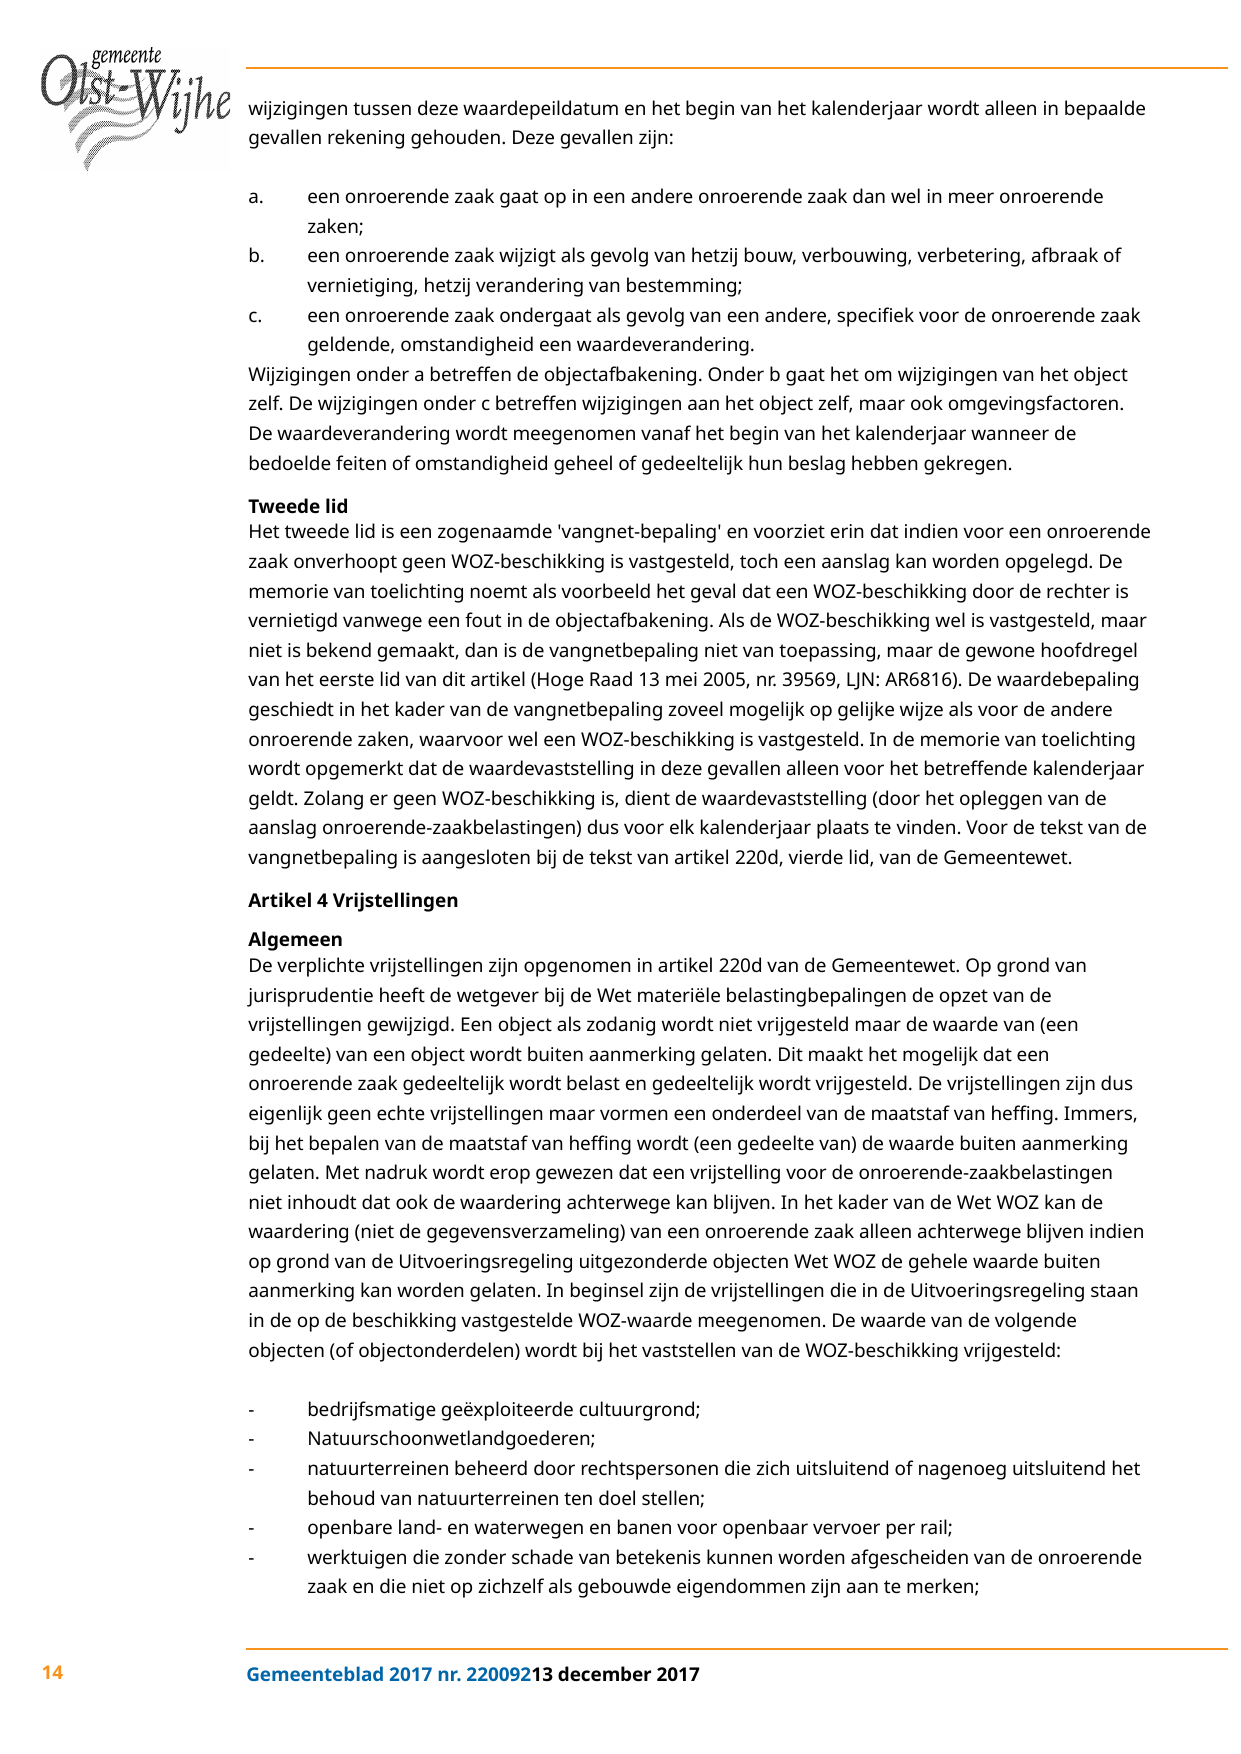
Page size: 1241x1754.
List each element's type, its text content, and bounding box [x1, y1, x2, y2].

text Het tweede lid is een zogenaamde 'vangnet-bepaling' en voorziet erin dat indien voor een onroerende zaak onverhoopt geen WOZ-beschikking is vastgesteld, toch een aanslag kan worden opgelegd. De memorie van toelichting noemt als voorbeeld het geval dat een WOZ-beschikking door de rechter is vernietigd vanwege een fout in de objectafbakening. Als de WOZ-beschikking wel is vastgesteld, maar niet is bekend gemaakt, dan is de vangnetbepaling niet van toepassing, maar de gewone hoofdregel van het eerste lid van dit artikel (Hoge Raad 13 mei 2005, nr. 39569, LJN: AR6816). De waardebepaling geschiedt in het kader van de vangnetbepaling zoveel mogelijk op gelijke wijze als voor de andere onroerende zaken, waarvoor wel een WOZ-beschikking is vastgesteld. In de memorie van toelichting wordt opgemerkt dat de waardevaststelling in deze gevallen alleen voor het betreffende kalenderjaar geldt. Zolang er geen WOZ-beschikking is, dient de waardevaststelling (door het opleggen van de aanslag onroerende-zaakbelastingen) dus voor elk kalenderjaar plaats te vinden. Voor de tekst van de vangnetbepaling is aangesloten bij de tekst van artikel 220d, vierde lid, van de Gemeentewet. [248, 519, 1152, 870]
list bedrijfsmatige geëxploiteerde cultuurgrond; [248, 1396, 1152, 1422]
text Wijzigingen onder a betreffen de objectafbakening. Onder b gaat het om wijzigingen van het object zelf. De wijzigingen onder c betreffen wijzigingen aan het object zelf, maar ook omgevingsfactoren. De waardeverandering wordt meegenomen vanaf het begin van het kalenderjaar wanneer de bedoelde feiten of omstandigheid geheel of gedeeltelijk hun beslag hebben gekregen. [248, 361, 1152, 476]
text wijzigingen tussen deze waardepeildatum en het begin van het kalenderjaar wordt alleen in bepaalde gevallen rekening gehouden. Deze gevallen zijn: [248, 95, 1152, 150]
list Natuurschoonwetlandgoederen; [248, 1426, 1152, 1451]
list natuurterreinen beheerd door rechtspersonen die zich uitsluitend of nagenoeg uitsluitend het behoud van natuurterreinen ten doel stellen; [248, 1455, 1152, 1510]
text Algemeen [248, 926, 1152, 952]
list werktuigen die zonder schade van betekenis kunnen worden afgescheiden van de onroerende zaak en die niet op zichzelf als gebouwde eigendommen zijn aan te merken; [248, 1544, 1152, 1599]
list openbare land- en waterwegen en banen voor openbaar vervoer per rail; [248, 1514, 1152, 1540]
text Tweede lid [248, 493, 1152, 519]
text Artikel 4 Vrijstellingen [248, 887, 1152, 913]
list een onroerende zaak ondergaat als gevolg van een andere, specifiek voor de onroerende zaak geldende, omstandigheid een waardeverandering. [248, 302, 1152, 357]
list een onroerende zaak wijzigt als gevolg van hetzij bouw, verbouwing, verbetering, afbraak of vernietiging, hetzij verandering van bestemming; [248, 243, 1152, 298]
picture [41, 47, 231, 172]
list een onroerende zaak gaat op in een andere onroerende zaak dan wel in meer onroerende zaken; [248, 183, 1152, 239]
text De verplichte vrijstellingen zijn opgenomen in artikel 220d van de Gemeentewet. Op grond van jurisprudentie heeft de wetgever bij de Wet materiële belastingbepalingen de opzet van de vrijstellingen gewijzigd. Een object als zodanig wordt niet vrijgesteld maar de waarde van (een gedeelte) van een object wordt buiten aanmerking gelaten. Dit maakt het mogelijk dat een onroerende zaak gedeeltelijk wordt belast en gedeeltelijk wordt vrijgesteld. De vrijstellingen zijn dus eigenlijk geen echte vrijstellingen maar vormen een onderdeel van de maatstaf van heffing. Immers, bij het bepalen van de maatstaf van heffing wordt (een gedeelte van) de waarde buiten aanmerking gelaten. Met nadruk wordt erop gewezen dat een vrijstelling voor de onroerende-zaakbelastingen niet inhoudt dat ook de waardering achterwege kan blijven. In het kader van de Wet WOZ kan de waardering (niet de gegevensverzameling) van een onroerende zaak alleen achterwege blijven indien op grond van de Uitvoeringsregeling uitgezonderde objecten Wet WOZ de gehele waarde buiten aanmerking kan worden gelaten. In beginsel zijn de vrijstellingen die in de Uitvoeringsregeling staan in de op de beschikking vastgestelde WOZ-waarde meegenomen. De waarde van de volgende objecten (of objectonderdelen) wordt bij het vaststellen van de WOZ-beschikking vrijgesteld: [248, 952, 1152, 1362]
